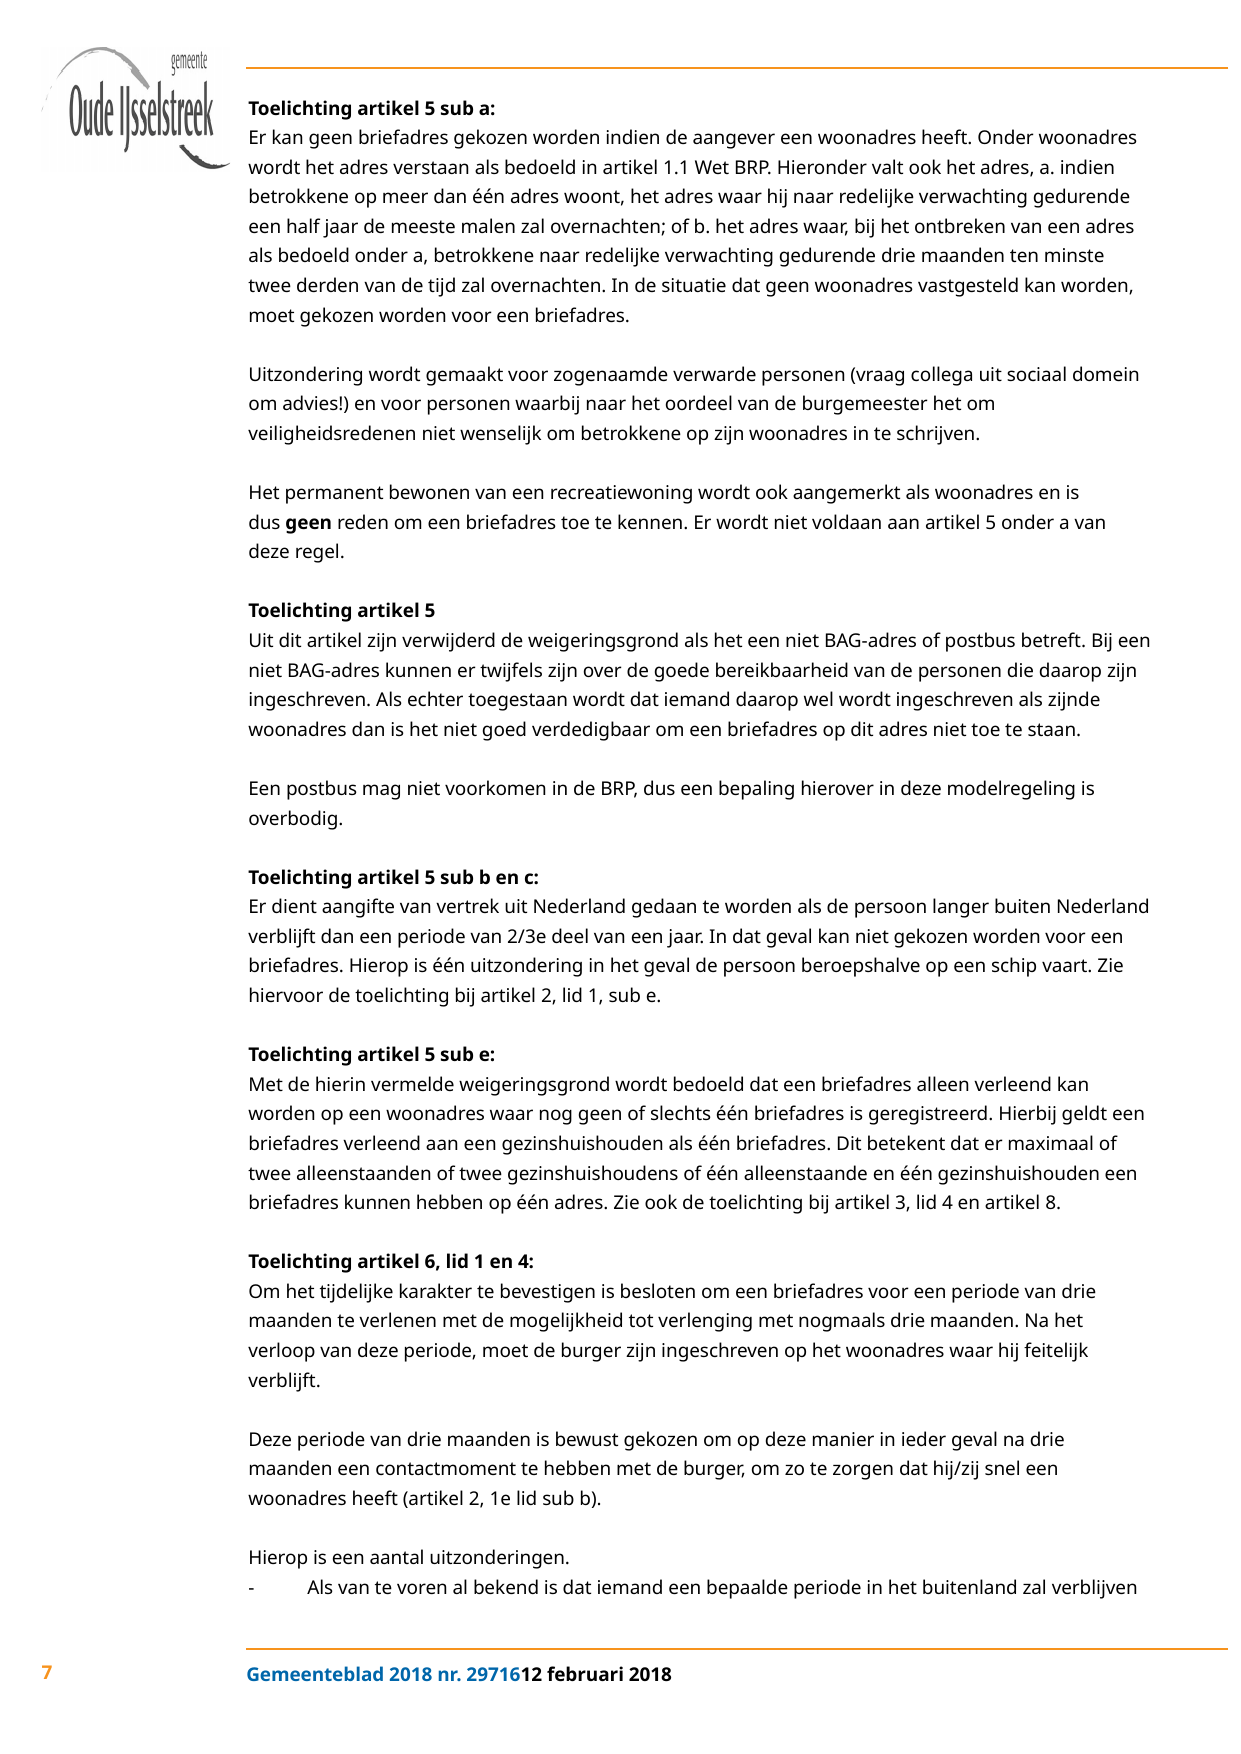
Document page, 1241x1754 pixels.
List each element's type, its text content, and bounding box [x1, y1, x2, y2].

text Een postbus mag niet voorkomen in de BRP, dus een bepaling hierover in deze modelregeling is overbodig. [248, 775, 1152, 831]
text Om het tijdelijke karakter te bevestigen is besloten om een briefadres voor een periode van drie maanden te verlenen met de mogelijkheid tot verlenging met nogmaals drie maanden. Na het verloop van deze periode, moet de burger zijn ingeschreven op het woonadres waar hij feitelijk verblijft. [248, 1278, 1152, 1393]
text Deze periode van drie maanden is bewust gekozen om op deze manier in ieder geval na drie maanden een contactmoment te hebben met de burger, om zo te zorgen dat hij/zij snel een woonadres heeft (artikel 2, 1e lid sub b). [248, 1426, 1152, 1511]
text Uitzondering wordt gemaakt voor zogenaamde verwarde personen (vraag collega uit sociaal domein om advies!) en voor personen waarbij naar het oordeel van de burgemeester het om veiligheidsredenen niet wenselijk om betrokkene op zijn woonadres in te schrijven. [248, 361, 1152, 446]
list Als van te voren al bekend is dat iemand een bepaalde periode in het buitenland zal verblijven [248, 1574, 1152, 1600]
text Toelichting artikel 5 [248, 598, 1152, 623]
text Toelichting artikel 5 sub a: [248, 95, 1152, 121]
text Hierop is een aantal uitzonderingen. [248, 1544, 1152, 1570]
text Met de hierin vermelde weigeringsgrond wordt bedoeld dat een briefadres alleen verleend kan worden op een woonadres waar nog geen of slechts één briefadres is geregistreerd. Hierbij geldt een briefadres verleend aan een gezinshuishouden als één briefadres. Dit betekent dat er maximaal of twee alleenstaanden of twee gezinshuishoudens of één alleenstaande en één gezinshuishouden een briefadres kunnen hebben op één adres. Zie ook de toelichting bij artikel 3, lid 4 en artikel 8. [248, 1071, 1152, 1215]
text Toelichting artikel 5 sub e: [248, 1041, 1152, 1067]
text Er dient aangifte van vertrek uit Nederland gedaan te worden als de persoon langer buiten Nederland verblijft dan een periode van 2/3e deel van een jaar. In dat geval kan niet gekozen worden voor een briefadres. Hierop is één uitzondering in het geval de persoon beroepshalve op een schip vaart. Zie hiervoor de toelichting bij artikel 2, lid 1, sub e. [248, 893, 1152, 1008]
text Uit dit artikel zijn verwijderd de weigeringsgrond als het een niet BAG-adres of postbus betreft. Bij een niet BAG-adres kunnen er twijfels zijn over de goede bereikbaarheid van de personen die daarop zijn ingeschreven. Als echter toegestaan wordt dat iemand daarop wel wordt ingeschreven als zijnde woonadres dan is het niet goed verdedigbaar om een briefadres op dit adres niet toe te staan. [248, 627, 1152, 742]
text Het permanent bewonen van een recreatiewoning wordt ook aangemerkt als woonadres en is dus geen reden om een briefadres toe te kennen. Er wordt niet voldaan aan artikel 5 onder a van deze regel. [248, 479, 1152, 564]
text Er kan geen briefadres gekozen worden indien de aangever een woonadres heeft. Onder woonadres wordt het adres verstaan als bedoeld in artikel 1.1 Wet BRP. Hieronder valt ook het adres, a. indien betrokkene op meer dan één adres woont, het adres waar hij naar redelijke verwachting gedurende een half jaar de meeste malen zal overnachten; of b. het adres waar, bij het ontbreken van een adres als bedoeld onder a, betrokkene naar redelijke verwachting gedurende drie maanden ten minste twee derden van de tijd zal overnachten. In de situatie dat geen woonadres vastgesteld kan worden, moet gekozen worden voor een briefadres. [248, 124, 1152, 328]
text Toelichting artikel 6, lid 1 en 4: [248, 1248, 1152, 1274]
text Toelichting artikel 5 sub b en c: [248, 864, 1152, 890]
picture [41, 47, 231, 172]
